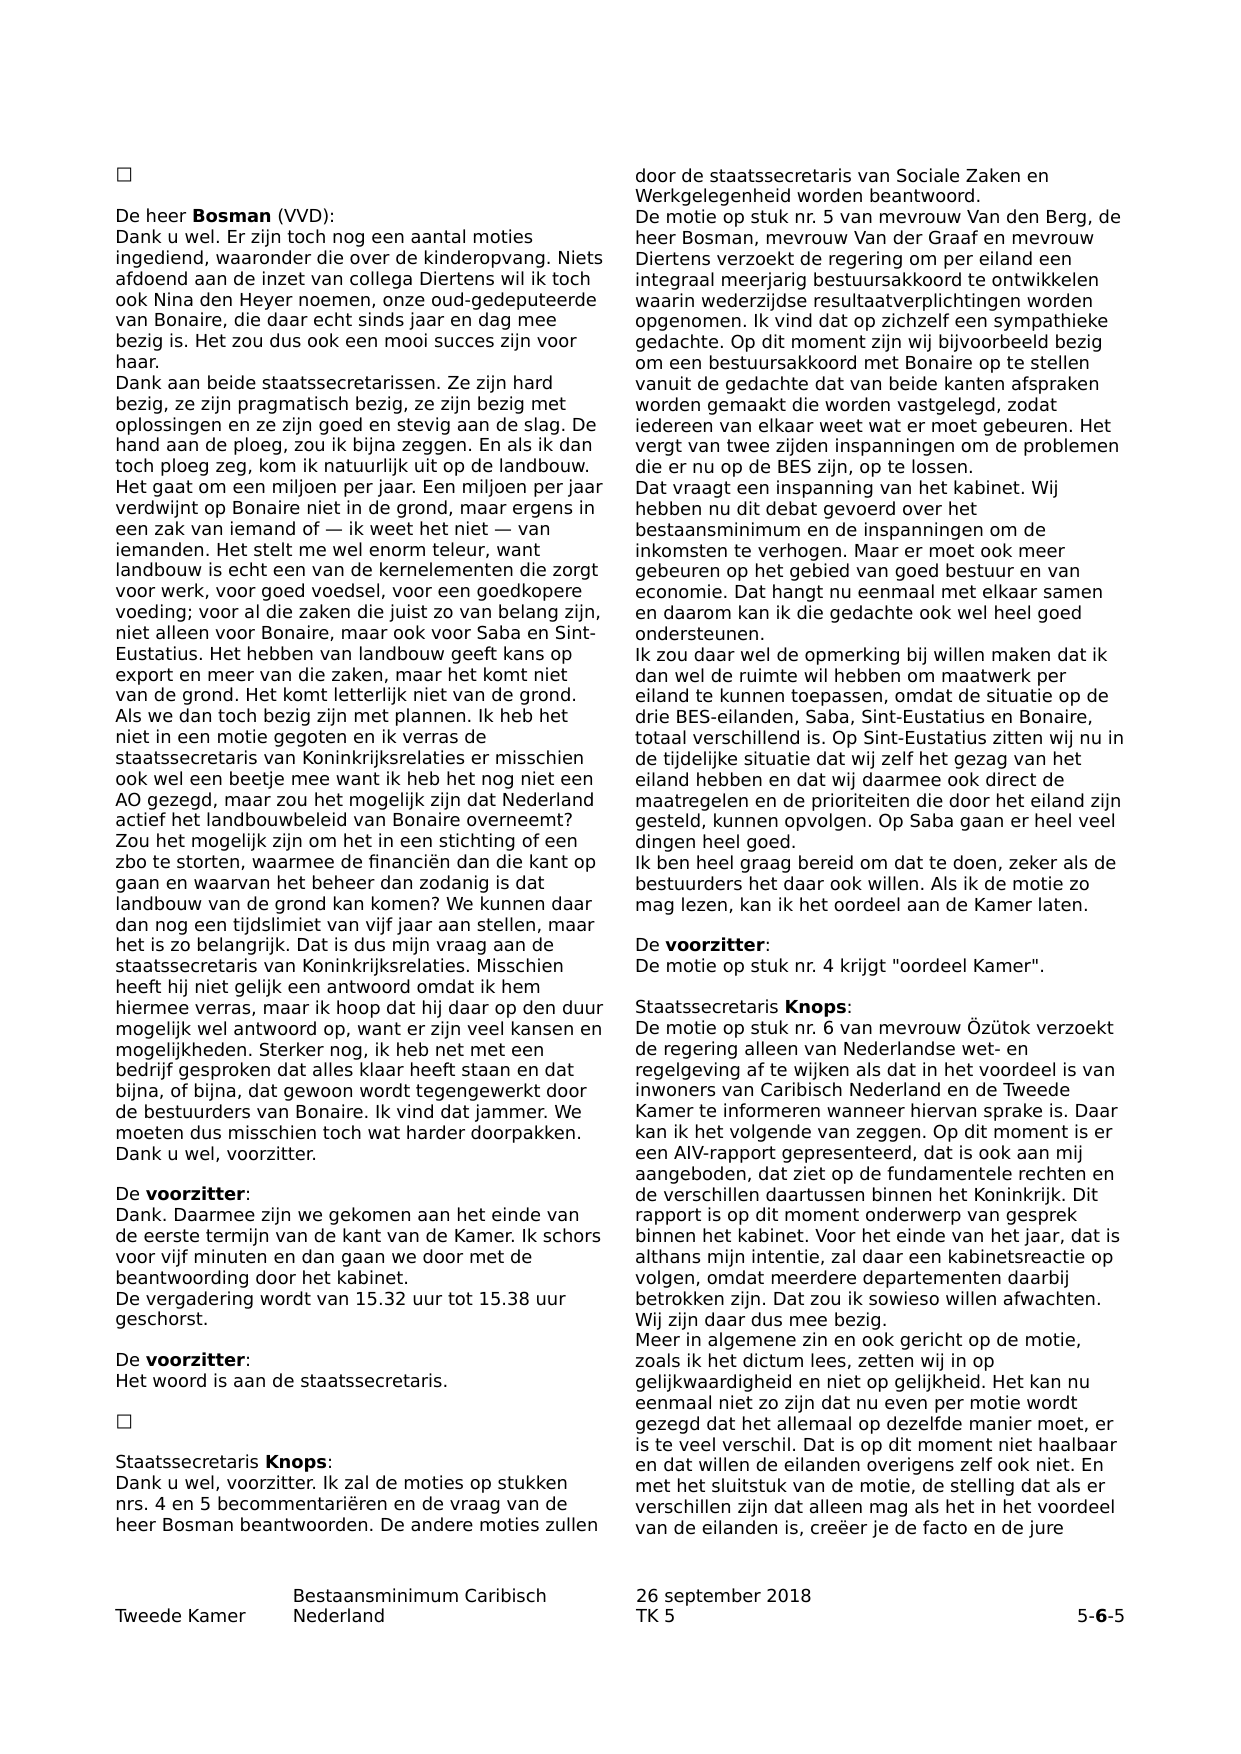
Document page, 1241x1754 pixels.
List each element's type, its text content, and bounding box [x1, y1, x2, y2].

text Meer in algemene zin en ook gericht op de motie, zoals ik het dictum lees, zetten wij in op gelijkwaardigheid en niet op gelijkheid. Het kan nu eenmaal niet zo zijn dat nu even per motie wordt gezegd dat het allemaal op dezelfde manier moet, er is te veel verschil. Dat is op dit moment niet haalbaar en dat willen de eilanden overigens zelf ook niet. En met het sluitstuk van de motie, de stelling dat als er verschillen zijn dat alleen mag als het in het voordeel van de eilanden is, creëer je de facto en de jure [635, 1330, 1125, 1538]
text Dank aan beide staatssecretarissen. Ze zijn hard bezig, ze zijn pragmatisch bezig, ze zijn bezig met oplossingen en ze zijn goed en stevig aan de slag. De hand aan de ploeg, zou ik bijna zeggen. En als ik dan toch ploeg zeg, kom ik natuurlijk uit op de landbouw. Het gaat om een miljoen per jaar. Een miljoen per jaar verdwijnt op Bonaire niet in de grond, maar ergens in een zak van iemand of — ik weet het niet — van iemanden. Het stelt me wel enorm teleur, want landbouw is echt een van de kernelementen die zorgt voor werk, voor goed voedsel, voor een goedkopere voeding; voor al die zaken die juist zo van belang zijn, niet alleen voor Bonaire, maar ook voor Saba en Sint-Eustatius. Het hebben van landbouw geeft kans op export en meer van die zaken, maar het komt niet van de grond. Het komt letterlijk niet van de grond. [115, 373, 605, 706]
text Dank u wel. Er zijn toch nog een aantal moties ingediend, waaronder die over de kinderopvang. Niets afdoend aan de inzet van collega Diertens wil ik toch ook Nina den Heyer noemen, onze oud-gedeputeerde van Bonaire, die daar echt sinds jaar en dag mee bezig is. Het zou dus ook een mooi succes zijn voor haar. [115, 227, 605, 373]
text Staatssecretaris Knops: [635, 997, 1125, 1018]
text De voorzitter: [115, 1350, 605, 1371]
text door de staatssecretaris van Sociale Zaken en Werkgelegenheid worden beantwoord. [635, 165, 1125, 207]
text De motie op stuk nr. 6 van mevrouw Özütok verzoekt de regering alleen van Nederlandse wet- en regelgeving af te wijken als dat in het voordeel is van inwoners van Caribisch Nederland en de Tweede Kamer te informeren wanneer hiervan sprake is. Daar kan ik het volgende van zeggen. Op dit moment is er een AIV-rapport gepresenteerd, dat is ook aan mij aangeboden, dat ziet op de fundamentele rechten en de verschillen daartussen binnen het Koninkrijk. Dit rapport is op dit moment onderwerp van gesprek binnen het kabinet. Voor het einde van het jaar, dat is althans mijn intentie, zal daar een kabinetsreactie op volgen, omdat meerdere departementen daarbij betrokken zijn. Dat zou ik sowieso willen afwachten. Wij zijn daar dus mee bezig. [635, 1018, 1125, 1330]
text Dank u wel, voorzitter. [115, 1143, 605, 1164]
text De voorzitter: [115, 1184, 605, 1205]
text De motie op stuk nr. 5 van mevrouw Van den Berg, de heer Bosman, mevrouw Van der Graaf en mevrouw Diertens verzoekt de regering om per eiland een integraal meerjarig bestuursakkoord te ontwikkelen waarin wederzijdse resultaatverplichtingen worden opgenomen. Ik vind dat op zichzelf een sympathieke gedachte. Op dit moment zijn wij bijvoorbeeld bezig om een bestuursakkoord met Bonaire op te stellen vanuit de gedachte dat van beide kanten afspraken worden gemaakt die worden vastgelegd, zodat iedereen van elkaar weet wat er moet gebeuren. Het vergt van twee zijden inspanningen om de problemen die er nu op de BES zijn, op te lossen. [635, 207, 1125, 478]
text Als we dan toch bezig zijn met plannen. Ik heb het niet in een motie gegoten en ik verras de staatssecretaris van Koninkrijksrelaties er misschien ook wel een beetje mee want ik heb het nog niet een AO gezegd, maar zou het mogelijk zijn dat Nederland actief het landbouwbeleid van Bonaire overneemt? Zou het mogelijk zijn om het in een stichting of een zbo te storten, waarmee de financiën dan die kant op gaan en waarvan het beheer dan zodanig is dat landbouw van de grond kan komen? We kunnen daar dan nog een tijdslimiet van vijf jaar aan stellen, maar het is zo belangrijk. Dat is dus mijn vraag aan de staatssecretaris van Koninkrijksrelaties. Misschien heeft hij niet gelijk een antwoord omdat ik hem hiermee verras, maar ik hoop dat hij daar op den duur mogelijk wel antwoord op, want er zijn veel kansen en mogelijkheden. Sterker nog, ik heb net met een bedrijf gesproken dat alles klaar heeft staan en dat bijna, of bijna, dat gewoon wordt tegengewerkt door de bestuurders van Bonaire. Ik vind dat jammer. We moeten dus misschien toch wat harder doorpakken. [115, 706, 605, 1143]
text Dank u wel, voorzitter. Ik zal de moties op stukken nrs. 4 en 5 becommentariëren en de vraag van de heer Bosman beantwoorden. De andere moties zullen [115, 1473, 605, 1536]
text Staatssecretaris Knops: [115, 1452, 605, 1473]
text Dank. Daarmee zijn we gekomen aan het einde van de eerste termijn van de kant van de Kamer. Ik schors voor vijf minuten en dan gaan we door met de beantwoording door het kabinet. [115, 1205, 605, 1288]
text Ik ben heel graag bereid om dat te doen, zeker als de bestuurders het daar ook willen. Als ik de motie zo mag lezen, kan ik het oordeel aan de Kamer laten. [635, 853, 1125, 915]
text ⬜ [115, 1412, 605, 1432]
text Het woord is aan de staatssecretaris. [115, 1371, 605, 1392]
text ⬜ [115, 165, 605, 186]
text Ik zou daar wel de opmerking bij willen maken dat ik dan wel de ruimte wil hebben om maatwerk per eiland te kunnen toepassen, omdat de situatie op de drie BES-eilanden, Saba, Sint-Eustatius en Bonaire, totaal verschillend is. Op Sint-Eustatius zitten wij nu in de tijdelijke situatie dat wij zelf het gezag van het eiland hebben en dat wij daarmee ook direct de maatregelen en de prioriteiten die door het eiland zijn gesteld, kunnen opvolgen. Op Saba gaan er heel veel dingen heel goed. [635, 644, 1125, 853]
text De voorzitter: [635, 935, 1125, 956]
text Dat vraagt een inspanning van het kabinet. Wij hebben nu dit debat gevoerd over het bestaansminimum en de inspanningen om de inkomsten te verhogen. Maar er moet ook meer gebeuren op het gebied van goed bestuur en van economie. Dat hangt nu eenmaal met elkaar samen en daarom kan ik die gedachte ook wel heel goed ondersteunen. [635, 478, 1125, 644]
text De vergadering wordt van 15.32 uur tot 15.38 uur geschorst. [115, 1288, 605, 1330]
text De heer Bosman (VVD): [115, 206, 605, 227]
text De motie op stuk nr. 4 krijgt "oordeel Kamer". [635, 956, 1125, 977]
